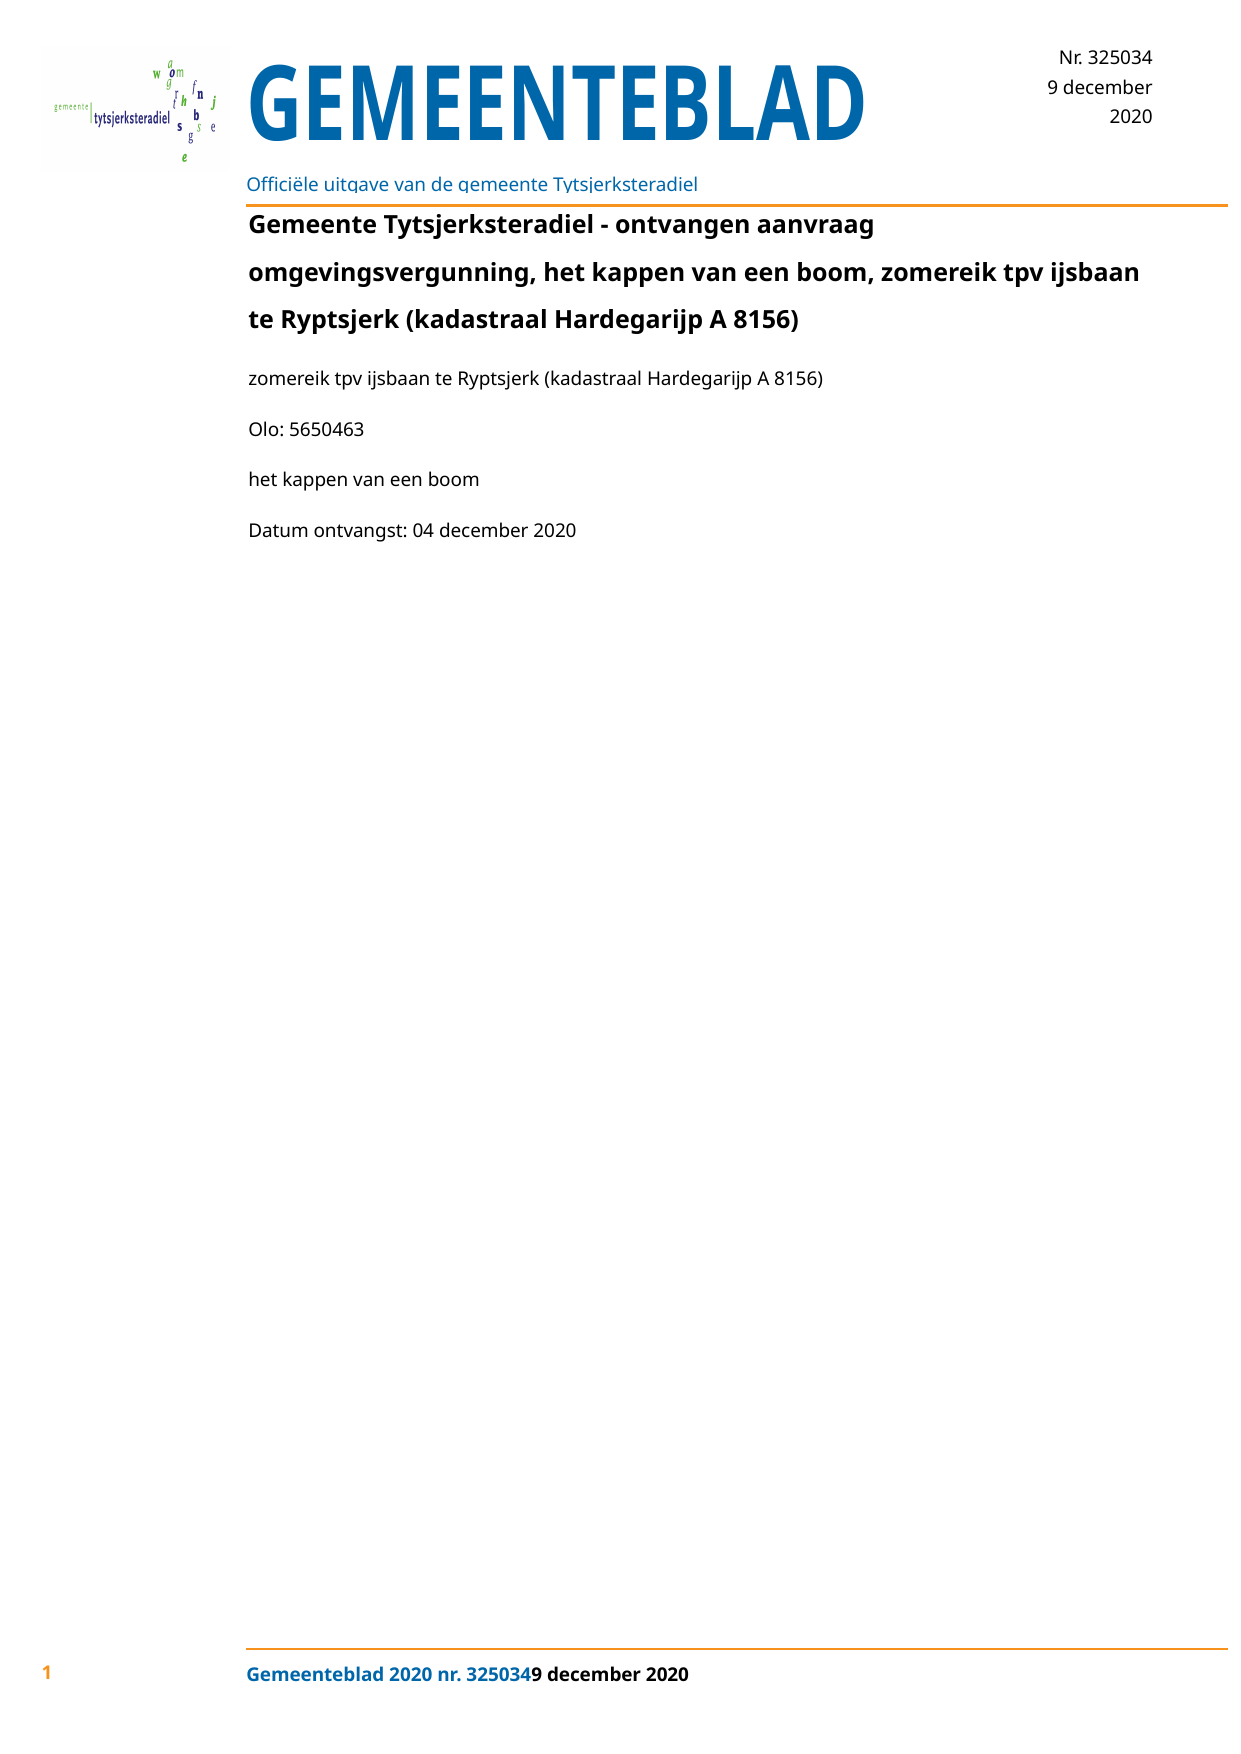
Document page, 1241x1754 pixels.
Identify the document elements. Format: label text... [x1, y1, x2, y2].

text zomereik tpv ijsbaan te Ryptsjerk (kadastraal Hardegarijp A 8156) [248, 366, 1152, 391]
text Gemeente Tytsjerksteradiel - ontvangen aanvraag omgevingsvergunning, het kappen van een boom, zomereik tpv ijsbaan te Ryptsjerk (kadastraal Hardegarijp A 8156) [248, 207, 1152, 336]
picture [41, 47, 231, 172]
text Olo: 5650463 [248, 416, 1152, 442]
text het kappen van een boom [248, 466, 1152, 492]
text Datum ontvangst: 04 december 2020 [248, 517, 1152, 542]
